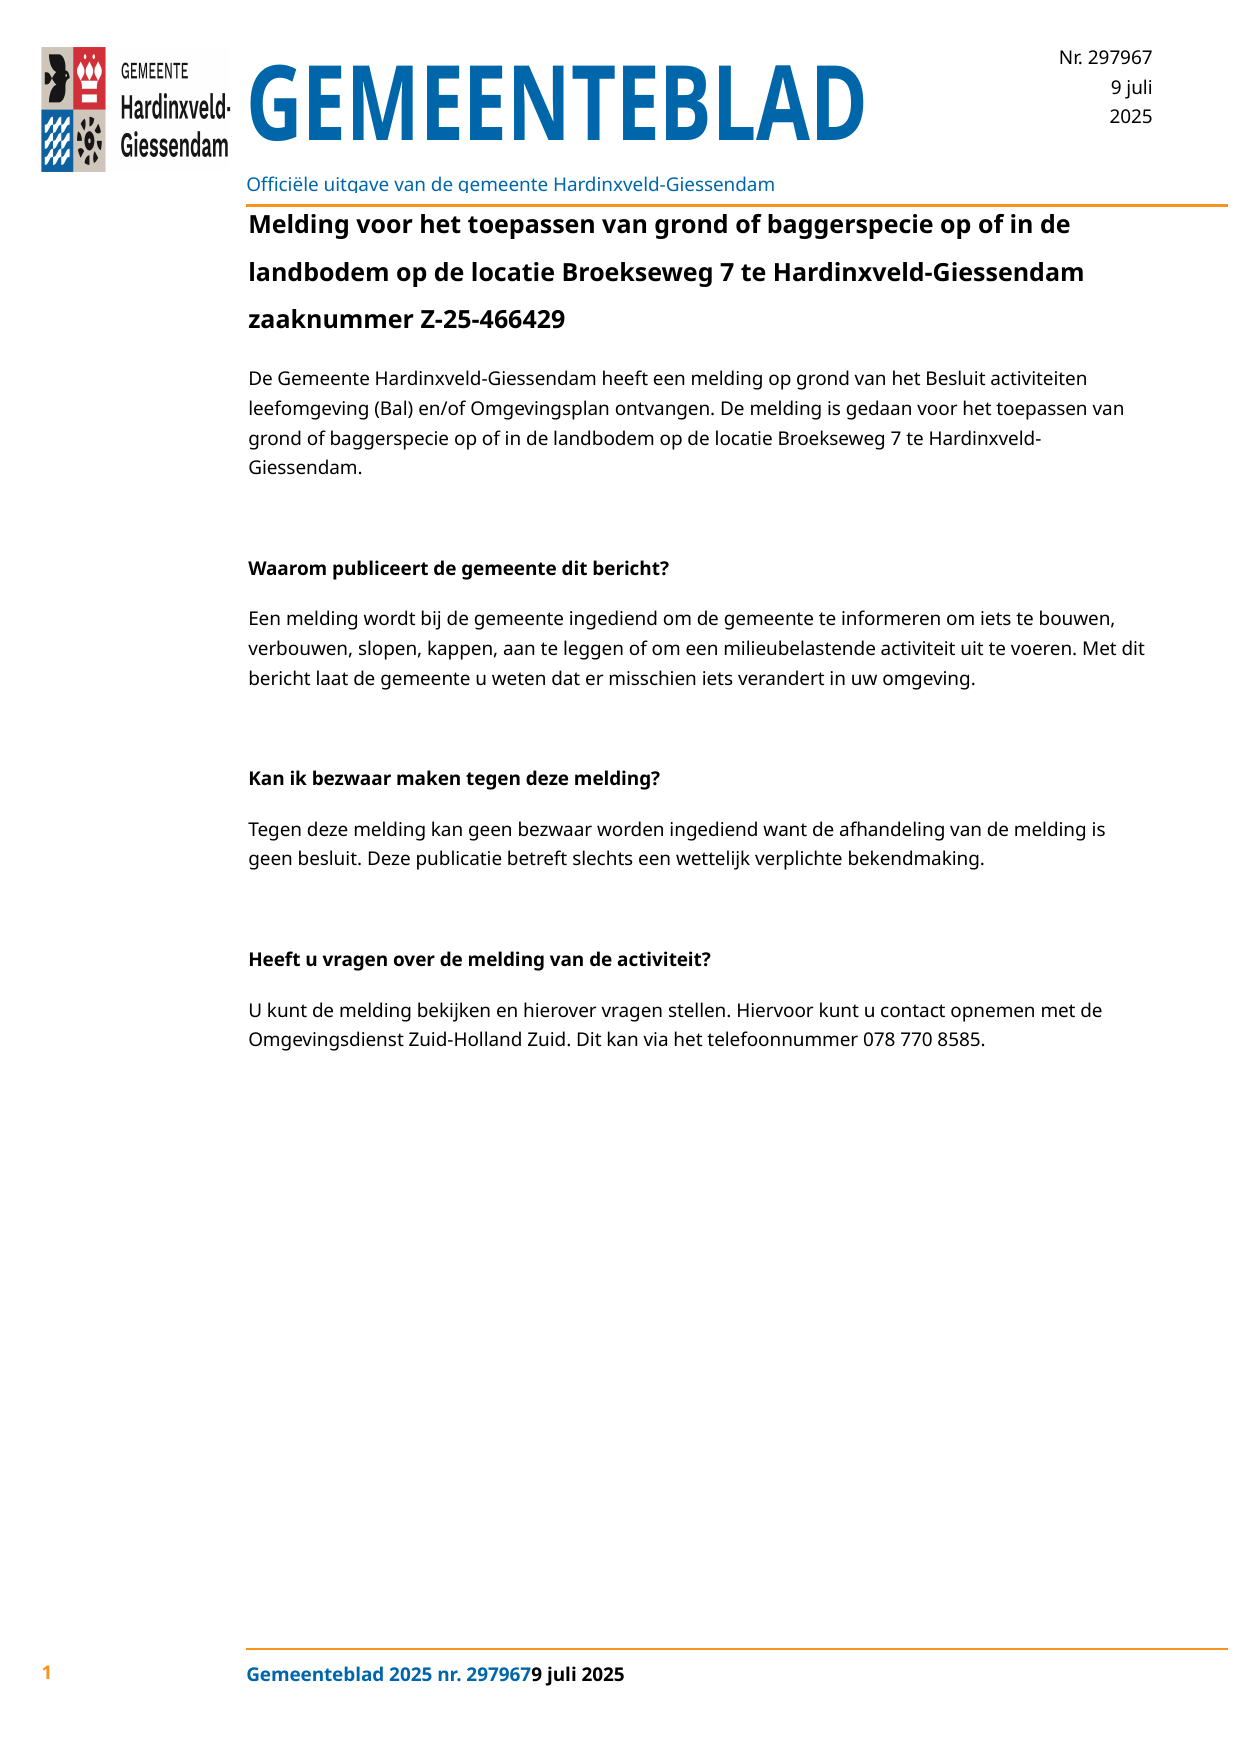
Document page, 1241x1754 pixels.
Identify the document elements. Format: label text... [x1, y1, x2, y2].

text Tegen deze melding kan geen bezwaar worden ingediend want de afhandeling van de melding is geen besluit. Deze publicatie betreft slechts een wettelijk verplichte bekendmaking. [248, 816, 1152, 871]
picture [41, 47, 231, 172]
text Een melding wordt bij de gemeente ingediend om de gemeente te informeren om iets te bouwen, verbouwen, slopen, kappen, aan te leggen of om een milieubelastende activiteit uit te voeren. Met dit bericht laat de gemeente u weten dat er misschien iets verandert in uw omgeving. [248, 606, 1152, 690]
text Waarom publiceert de gemeente dit bericht? [248, 555, 1152, 581]
text Kan ik bezwaar maken tegen deze melding? [248, 766, 1152, 791]
text Heeft u vragen over de melding van de activiteit? [248, 946, 1152, 972]
text U kunt de melding bekijken en hierover vragen stellen. Hiervoor kunt u contact opnemen met de Omgevingsdienst Zuid-Holland Zuid. Dit kan via het telefoonnummer 078 770 8585. [248, 997, 1152, 1052]
text De Gemeente Hardinxveld-Giessendam heeft een melding op grond van het Besluit activiteiten leefomgeving (Bal) en/of Omgevingsplan ontvangen. De melding is gedaan voor het toepassen van grond of baggerspecie op of in de landbodem op de locatie Broekseweg 7 te Hardinxveld-Giessendam. [248, 366, 1152, 480]
text Melding voor het toepassen van grond of baggerspecie op of in de landbodem op de locatie Broekseweg 7 te Hardinxveld-Giessendam zaaknummer Z-25-466429 [248, 207, 1152, 336]
